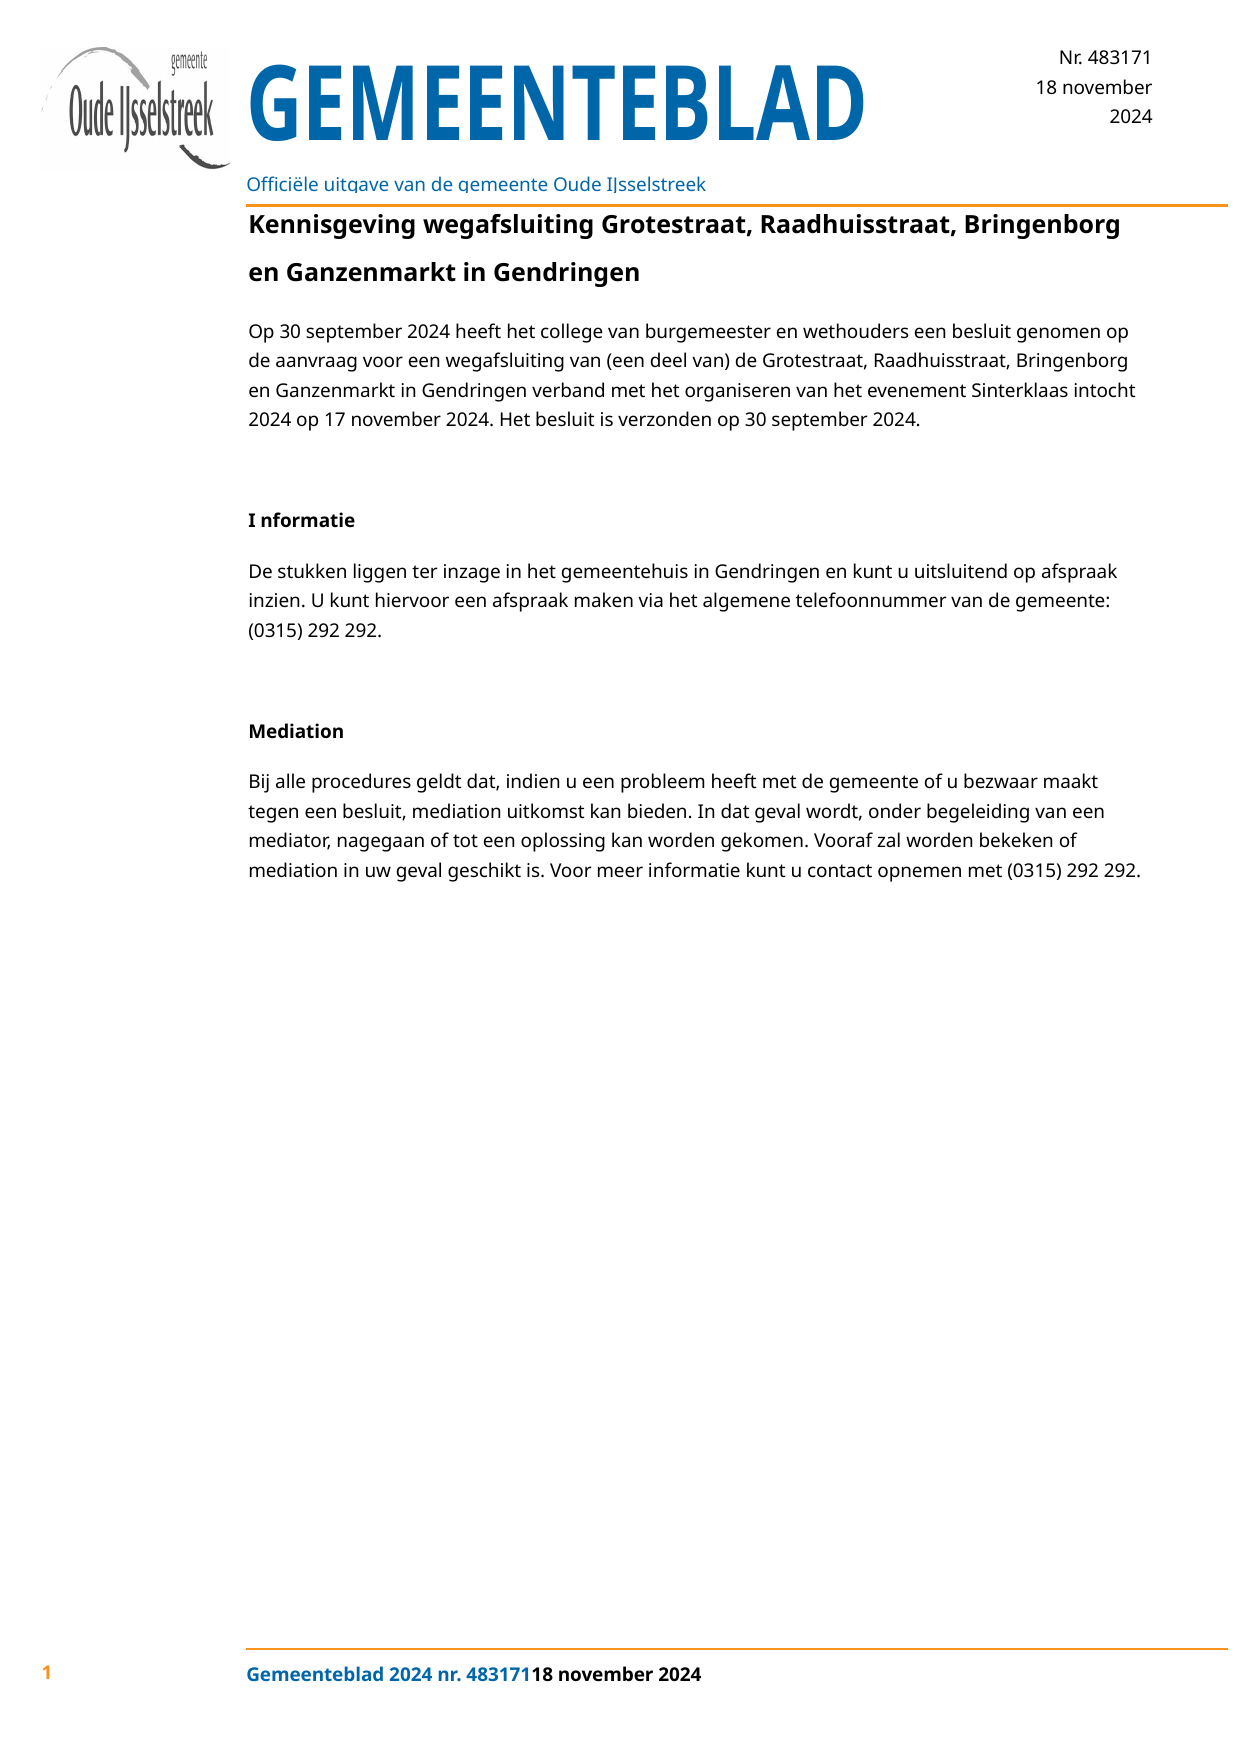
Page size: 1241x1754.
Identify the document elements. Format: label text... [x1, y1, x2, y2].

text Op 30 september 2024 heeft het college van burgemeester en wethouders een besluit genomen op de aanvraag voor een wegafsluiting van (een deel van) de Grotestraat, Raadhuisstraat, Bringenborg en Ganzenmarkt in Gendringen verband met het organiseren van het evenement Sinterklaas intocht 2024 op 17 november 2024. Het besluit is verzonden op 30 september 2024. [248, 318, 1152, 432]
text Mediation [248, 718, 1152, 744]
text I nformatie [248, 507, 1152, 533]
text Bij alle procedures geldt dat, indien u een probleem heeft met de gemeente of u bezwaar maakt tegen een besluit, mediation uitkomst kan bieden. In dat geval wordt, onder begeleiding van een mediator, nagegaan of tot een oplossing kan worden gekomen. Vooraf zal worden bekeken of mediation in uw geval geschikt is. Voor meer informatie kunt u contact opnemen met (0315) 292 292. [248, 768, 1152, 883]
text Kennisgeving wegafsluiting Grotestraat, Raadhuisstraat, Bringenborg en Ganzenmarkt in Gendringen [248, 207, 1152, 288]
picture [41, 47, 231, 172]
text De stukken liggen ter inzage in het gemeentehuis in Gendringen en kunt u uitsluitend op afspraak inzien. U kunt hiervoor een afspraak maken via het algemene telefoonnummer van de gemeente: (0315) 292 292. [248, 558, 1152, 643]
